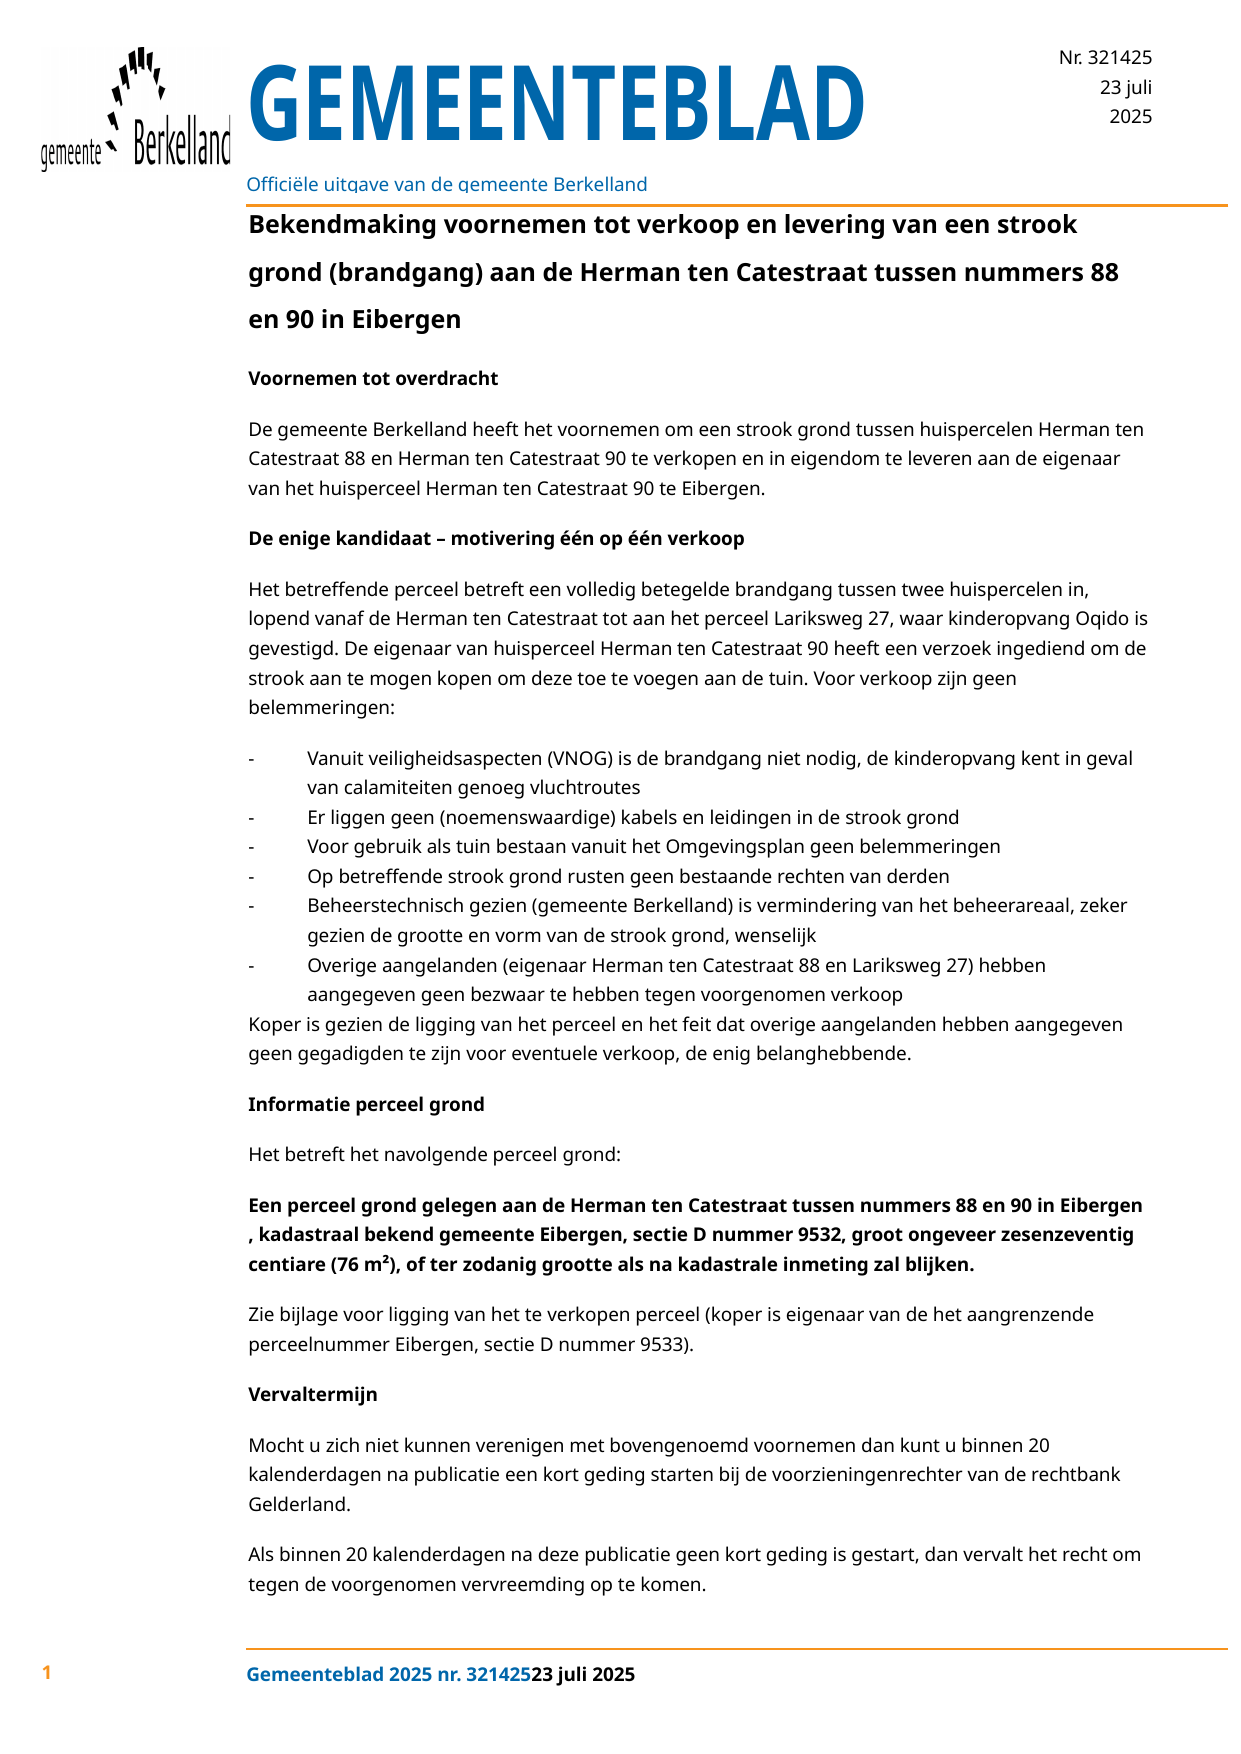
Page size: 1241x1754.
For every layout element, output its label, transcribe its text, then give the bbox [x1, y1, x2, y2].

list Voor gebruik als tuin bestaan vanuit het Omgevingsplan geen belemmeringen [248, 833, 1152, 859]
text Voornemen tot overdracht [248, 366, 1152, 391]
list Op betreffende strook grond rusten geen bestaande rechten van derden [248, 863, 1152, 889]
text Vervaltermijn [248, 1381, 1152, 1407]
picture [41, 47, 231, 172]
text Informatie perceel grond [248, 1091, 1152, 1117]
text De enige kandidaat – motivering één op één verkoop [248, 526, 1152, 551]
text Het betreffende perceel betreft een volledig betegelde brandgang tussen twee huispercelen in, lopend vanaf de Herman ten Catestraat tot aan het perceel Lariksweg 27, waar kinderopvang Oqido is gevestigd. De eigenaar van huisperceel Herman ten Catestraat 90 heeft een verzoek ingediend om de strook aan te mogen kopen om deze toe te voegen aan de tuin. Voor verkoop zijn geen belemmeringen: [248, 576, 1152, 720]
text Als binnen 20 kalenderdagen na deze publicatie geen kort geding is gestart, dan vervalt het recht om tegen de voorgenomen vervreemding op te komen. [248, 1541, 1152, 1597]
list Vanuit veiligheidsaspecten (VNOG) is de brandgang niet nodig, de kinderopvang kent in geval van calamiteiten genoeg vluchtroutes [248, 745, 1152, 800]
text De gemeente Berkelland heeft het voornemen om een strook grond tussen huispercelen Herman ten Catestraat 88 en Herman ten Catestraat 90 te verkopen en in eigendom te leveren aan de eigenaar van het huisperceel Herman ten Catestraat 90 te Eibergen. [248, 416, 1152, 501]
list Overige aangelanden (eigenaar Herman ten Catestraat 88 en Lariksweg 27) hebben aangegeven geen bezwaar te hebben tegen voorgenomen verkoop [248, 952, 1152, 1007]
text Koper is gezien de ligging van het perceel en het feit dat overige aangelanden hebben aangegeven geen gegadigden te zijn voor eventuele verkoop, de enig belanghebbende. [248, 1011, 1152, 1066]
text Zie bijlage voor ligging van het te verkopen perceel (koper is eigenaar van de het aangrenzende perceelnummer Eibergen, sectie D nummer 9533). [248, 1301, 1152, 1357]
text Bekendmaking voornemen tot verkoop en levering van een strook grond (brandgang) aan de Herman ten Catestraat tussen nummers 88 en 90 in Eibergen [248, 207, 1152, 336]
list Er liggen geen (noemenswaardige) kabels en leidingen in de strook grond [248, 804, 1152, 829]
list Beheerstechnisch gezien (gemeente Berkelland) is vermindering van het beheerareaal, zeker gezien de grootte en vorm van de strook grond, wenselijk [248, 893, 1152, 948]
text Een perceel grond gelegen aan de Herman ten Catestraat tussen nummers 88 en 90 in Eibergen , kadastraal bekend gemeente Eibergen, sectie D nummer 9532, groot ongeveer zesenzeventig centiare (76 m²), of ter zodanig grootte als na kadastrale inmeting zal blijken. [248, 1192, 1152, 1277]
text Het betreft het navolgende perceel grond: [248, 1141, 1152, 1167]
text Mocht u zich niet kunnen verenigen met bovengenoemd voornemen dan kunt u binnen 20 kalenderdagen na publicatie een kort geding starten bij de voorzieningenrechter van de rechtbank Gelderland. [248, 1432, 1152, 1517]
